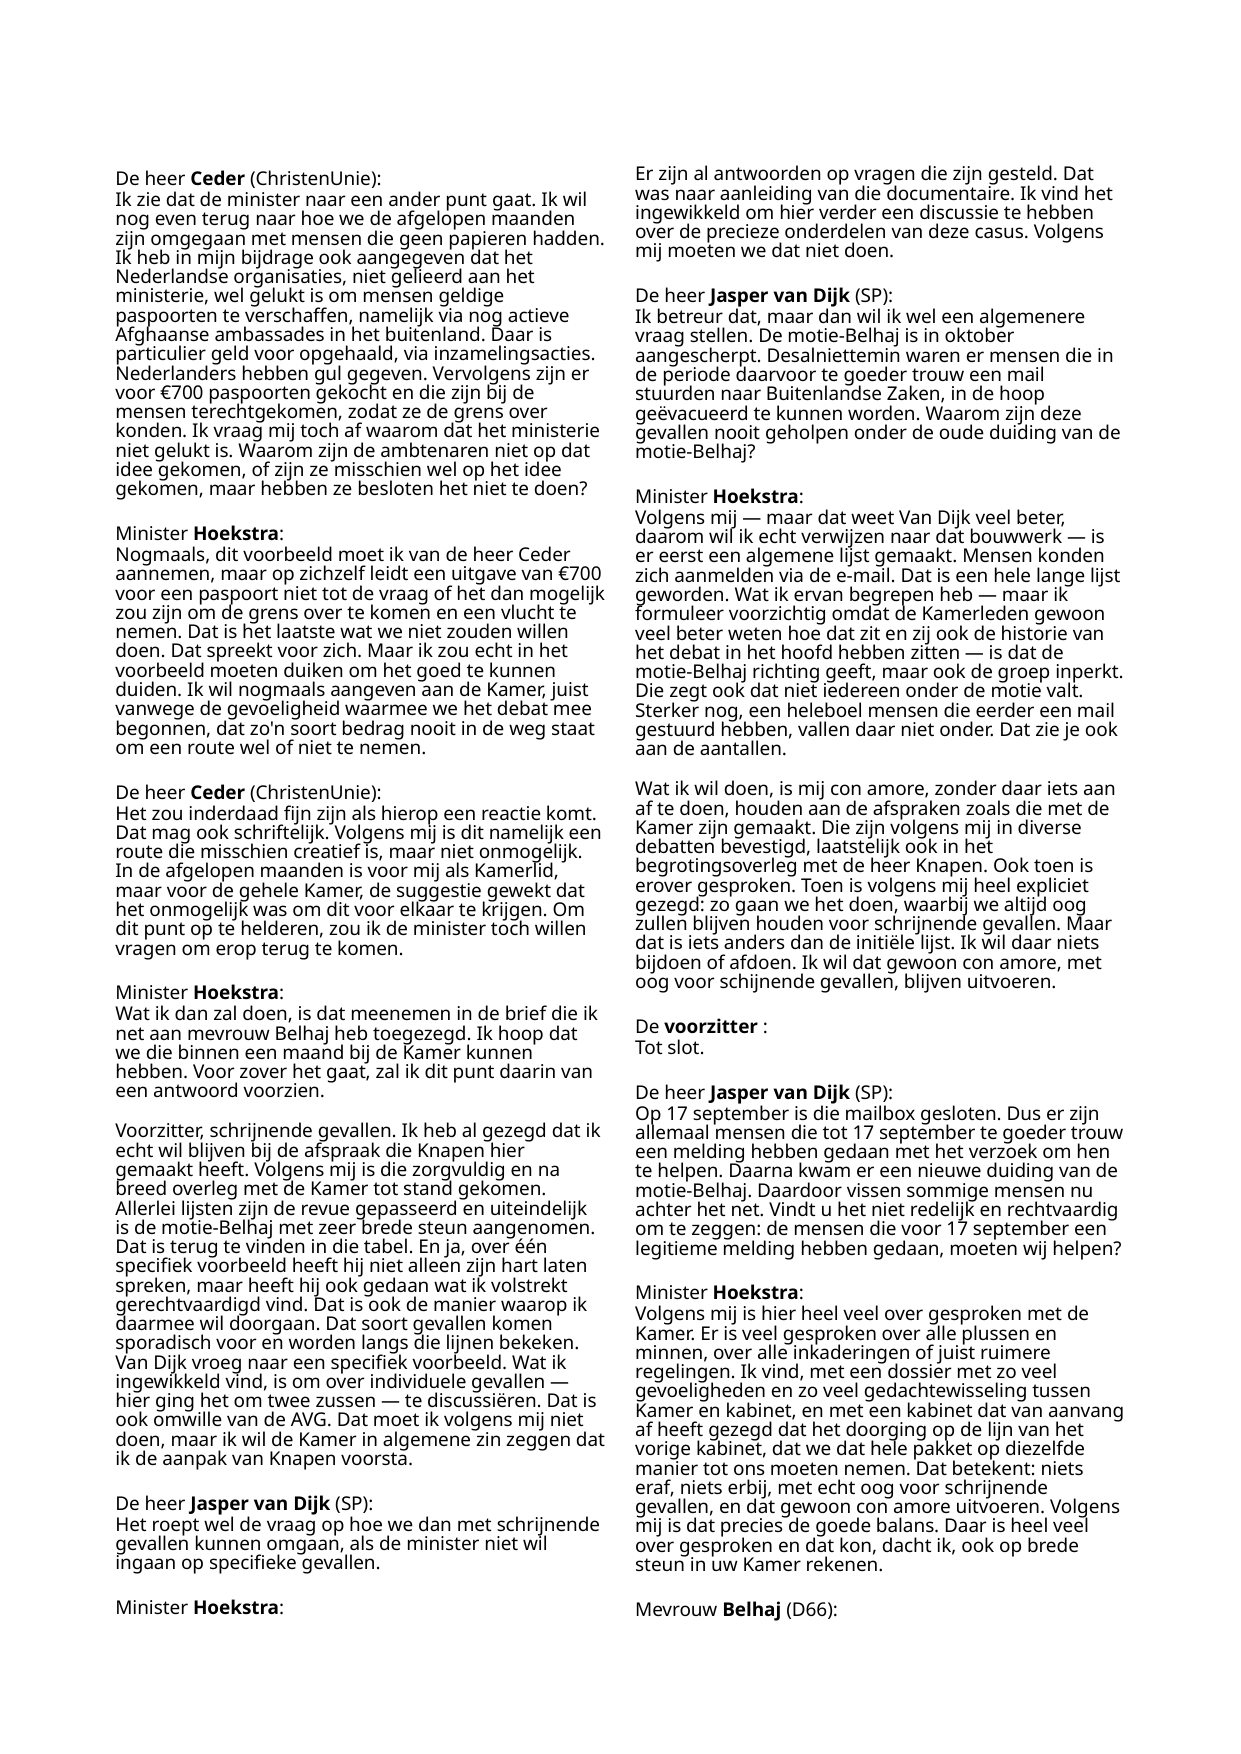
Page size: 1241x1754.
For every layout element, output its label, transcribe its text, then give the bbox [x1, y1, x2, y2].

text Wat ik wil doen, is mij con amore, zonder daar iets aan af te doen, houden aan de afspraken zoals die met de Kamer zijn gemaakt. Die zijn volgens mij in diverse debatten bevestigd, laatstelijk ook in het begrotingsoverleg met de heer Knapen. Ook toen is erover gesproken. Toen is volgens mij heel expliciet gezegd: zo gaan we het doen, waarbij we altijd oog zullen blijven houden voor schrijnende gevallen. Maar dat is iets anders dan de initiële lijst. Ik wil daar niets bijdoen of afdoen. Ik wil dat gewoon con amore, met oog voor schijnende gevallen, blijven uitvoeren. [635, 780, 1125, 992]
text Tot slot. [635, 1039, 1125, 1058]
text Nogmaals, dit voorbeeld moet ik van de heer Ceder aannemen, maar op zichzelf leidt een uitgave van €700 voor een paspoort niet tot de vraag of het dan mogelijk zou zijn om de grens over te komen en een vlucht te nemen. Dat is het laatste wat we niet zouden willen doen. Dat spreekt voor zich. Maar ik zou echt in het voorbeeld moeten duiken om het goed te kunnen duiden. Ik wil nogmaals aangeven aan de Kamer, juist vanwege de gevoeligheid waarmee we het debat mee begonnen, dat zo'n soort bedrag nooit in de weg staat om een route wel of niet te nemen. [115, 546, 605, 758]
text Ik betreur dat, maar dan wil ik wel een algemenere vraag stellen. De motie-Belhaj is in oktober aangescherpt. Desalniettemin waren er mensen die in de periode daarvoor te goeder trouw een mail stuurden naar Buitenlandse Zaken, in de hoop geëvacueerd te kunnen worden. Waarom zijn deze gevallen nooit geholpen onder de oude duiding van de motie-Belhaj? [635, 308, 1125, 462]
text Er zijn al antwoorden op vragen die zijn gesteld. Dat was naar aanleiding van die documentaire. Ik vind het ingewikkeld om hier verder een discussie te hebben over de precieze onderdelen van deze casus. Volgens mij moeten we dat niet doen. [635, 165, 1125, 262]
text Ik zie dat de minister naar een ander punt gaat. Ik wil nog even terug naar hoe we de afgelopen maanden zijn omgegaan met mensen die geen papieren hadden. Ik heb in mijn bijdrage ook aangegeven dat het Nederlandse organisaties, niet gelieerd aan het ministerie, wel gelukt is om mensen geldige paspoorten te verschaffen, namelijk via nog actieve Afghaanse ambassades in het buitenland. Daar is particulier geld voor opgehaald, via inzamelingsacties. Nederlanders hebben gul gegeven. Vervolgens zijn er voor €700 paspoorten gekocht en die zijn bij de mensen terechtgekomen, zodat ze de grens over konden. Ik vraag mij toch af waarom dat het ministerie niet gelukt is. Waarom zijn de ambtenaren niet op dat idee gekomen, of zijn ze misschien wel op het idee gekomen, maar hebben ze besloten het niet te doen? [115, 191, 605, 499]
text Voorzitter, schrijnende gevallen. Ik heb al gezegd dat ik echt wil blijven bij de afspraak die Knapen hier gemaakt heeft. Volgens mij is die zorgvuldig en na breed overleg met de Kamer tot stand gekomen. Allerlei lijsten zijn de revue gepasseerd en uiteindelijk is de motie-Belhaj met zeer brede steun aangenomen. Dat is terug te vinden in die tabel. En ja, over één specifiek voorbeeld heeft hij niet alleen zijn hart laten spreken, maar heeft hij ook gedaan wat ik volstrekt gerechtvaardigd vind. Dat is ook de manier waarop ik daarmee wil doorgaan. Dat soort gevallen komen sporadisch voor en worden langs die lijnen bekeken. Van Dijk vroeg naar een specifiek voorbeeld. Wat ik ingewikkeld vind, is om over individuele gevallen — hier ging het om twee zussen — te discussiëren. Dat is ook omwille van de AVG. Dat moet ik volgens mij niet doen, maar ik wil de Kamer in algemene zin zeggen dat ik de aanpak van Knapen voorsta. [115, 1122, 605, 1469]
text Minister Hoekstra: [635, 1279, 1125, 1305]
text De heer Jasper van Dijk (SP): [115, 1490, 605, 1516]
text De heer Ceder (ChristenUnie): [115, 779, 605, 804]
text Minister Hoekstra: [115, 979, 605, 1005]
text Op 17 september is die mailbox gesloten. Dus er zijn allemaal mensen die tot 17 september te goeder trouw een melding hebben gedaan met het verzoek om hen te helpen. Daarna kwam er een nieuwe duiding van de motie-Belhaj. Daardoor vissen sommige mensen nu achter het net. Vindt u het niet redelijk en rechtvaardig om te zeggen: de mensen die voor 17 september een legitieme melding hebben gedaan, moeten wij helpen? [635, 1104, 1125, 1259]
text Minister Hoekstra: [115, 520, 605, 546]
text De heer Ceder (ChristenUnie): [115, 165, 605, 191]
text Wat ik dan zal doen, is dat meenemen in de brief die ik net aan mevrouw Belhaj heb toegezegd. Ik hoop dat we die binnen een maand bij de Kamer kunnen hebben. Voor zover het gaat, zal ik dit punt daarin van een antwoord voorzien. [115, 1005, 605, 1102]
text Volgens mij is hier heel veel over gesproken met de Kamer. Er is veel gesproken over alle plussen en minnen, over alle inkaderingen of juist ruimere regelingen. Ik vind, met een dossier met zo veel gevoeligheden en zo veel gedachtewisseling tussen Kamer en kabinet, en met een kabinet dat van aanvang af heeft gezegd dat het doorging op de lijn van het vorige kabinet, dat we dat hele pakket op diezelfde manier tot ons moeten nemen. Dat betekent: niets eraf, niets erbij, met echt oog voor schrijnende gevallen, en dat gewoon con amore uitvoeren. Volgens mij is dat precies de goede balans. Daar is heel veel over gesproken en dat kon, dacht ik, ook op brede steun in uw Kamer rekenen. [635, 1305, 1125, 1575]
text De heer Jasper van Dijk (SP): [635, 282, 1125, 308]
text De voorzitter : [635, 1013, 1125, 1039]
text Het roept wel de vraag op hoe we dan met schrijnende gevallen kunnen omgaan, als de minister niet wil ingaan op specifieke gevallen. [115, 1516, 605, 1574]
text De heer Jasper van Dijk (SP): [635, 1079, 1125, 1104]
text Het zou inderdaad fijn zijn als hierop een reactie komt. Dat mag ook schriftelijk. Volgens mij is dit namelijk een route die misschien creatief is, maar niet onmogelijk. In de afgelopen maanden is voor mij als Kamerlid, maar voor de gehele Kamer, de suggestie gewekt dat het onmogelijk was om dit voor elkaar te krijgen. Om dit punt op te helderen, zou ik de minister toch willen vragen om erop terug te komen. [115, 804, 605, 959]
text Volgens mij — maar dat weet Van Dijk veel beter, daarom wil ik echt verwijzen naar dat bouwwerk — is er eerst een algemene lijst gemaakt. Mensen konden zich aanmelden via de e-mail. Dat is een hele lange lijst geworden. Wat ik ervan begrepen heb — maar ik formuleer voorzichtig omdat de Kamerleden gewoon veel beter weten hoe dat zit en zij ook de historie van het debat in het hoofd hebben zitten — is dat de motie-Belhaj richting geeft, maar ook de groep inperkt. Die zegt ook dat niet iedereen onder de motie valt. Sterker nog, een heleboel mensen die eerder een mail gestuurd hebben, vallen daar niet onder. Dat zie je ook aan de aantallen. [635, 509, 1125, 759]
text Mevrouw Belhaj (D66): [635, 1596, 1125, 1622]
text Minister Hoekstra: [635, 483, 1125, 509]
text Minister Hoekstra: [115, 1594, 605, 1620]
